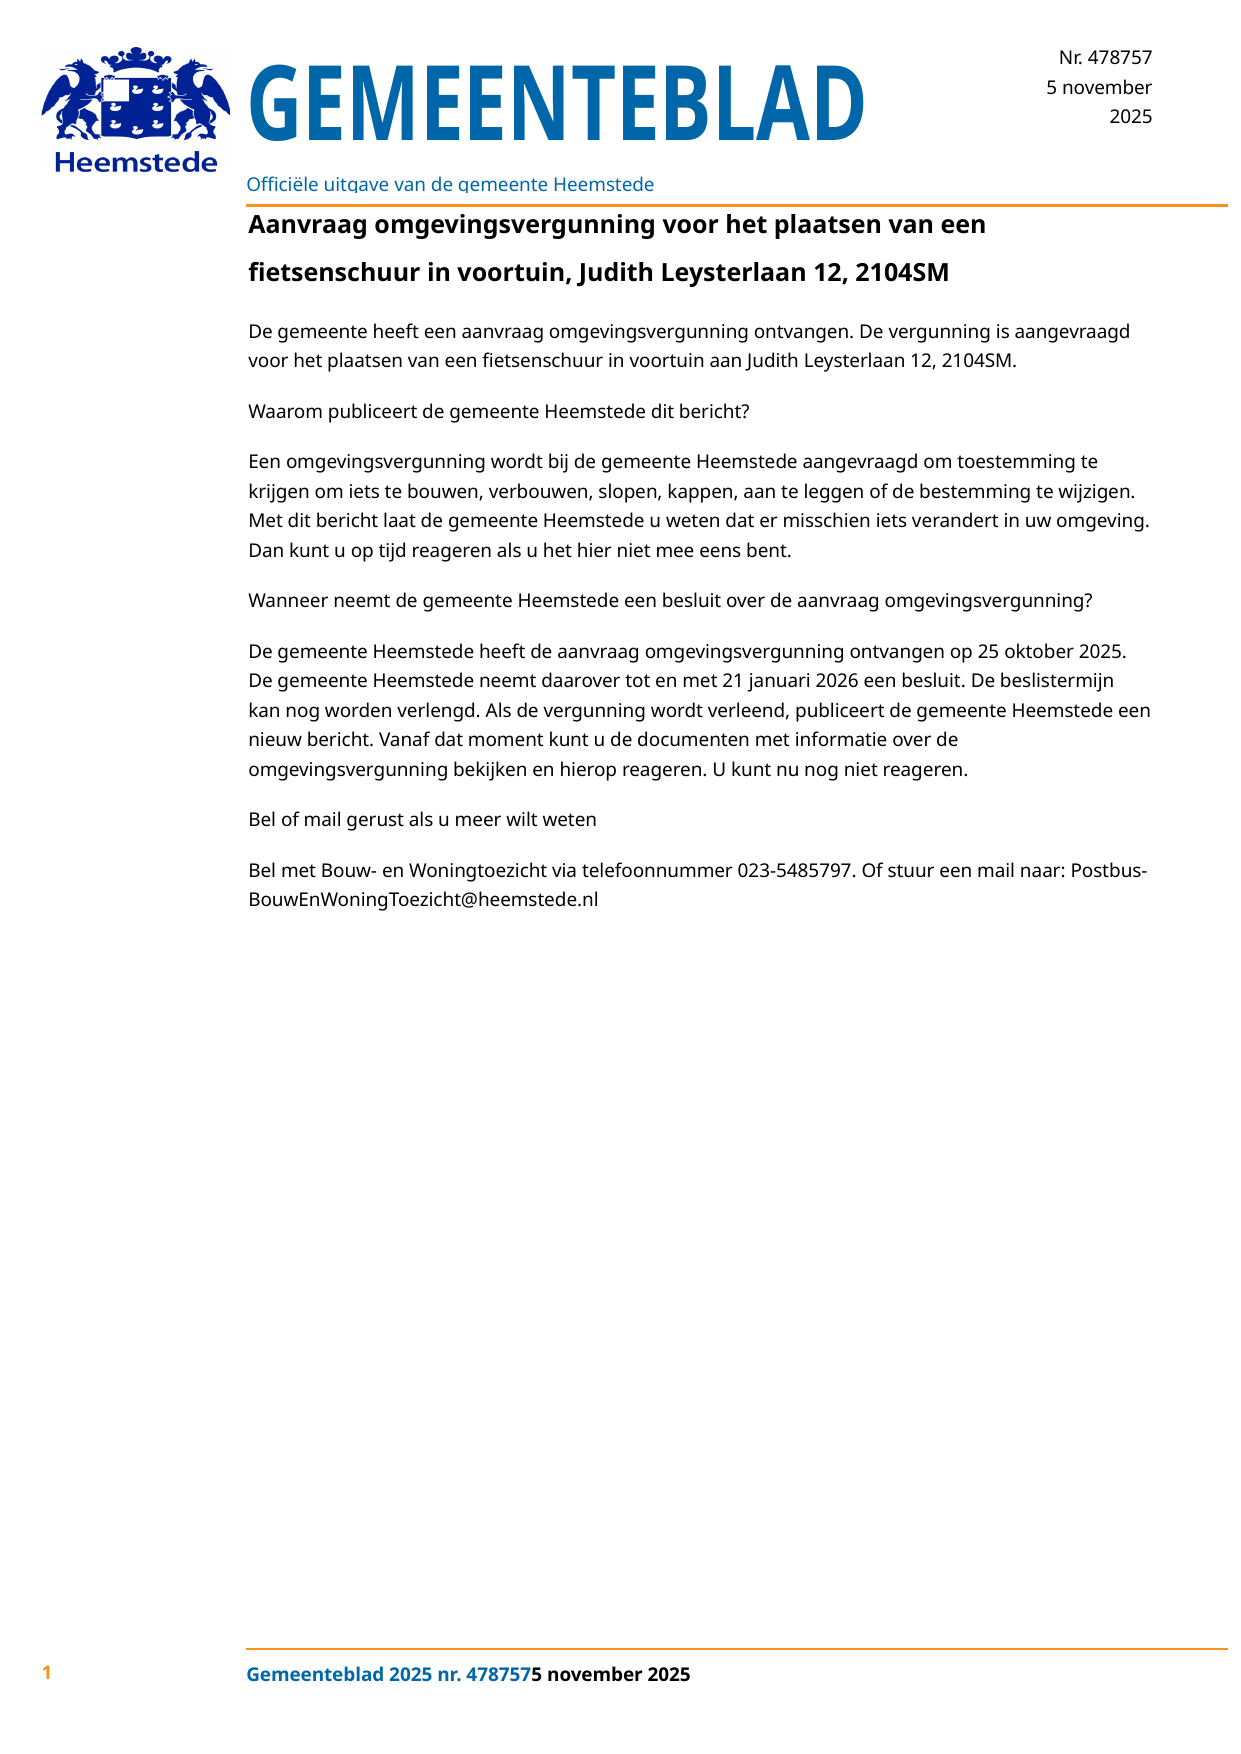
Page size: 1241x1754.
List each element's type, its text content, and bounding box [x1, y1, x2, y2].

text Waarom publiceert de gemeente Heemstede dit bericht? [248, 398, 1152, 424]
text De gemeente Heemstede heeft de aanvraag omgevingsvergunning ontvangen op 25 oktober 2025. De gemeente Heemstede neemt daarover tot en met 21 januari 2026 een besluit. De beslistermijn kan nog worden verlengd. Als de vergunning wordt verleend, publiceert de gemeente Heemstede een nieuw bericht. Vanaf dat moment kunt u de documenten met informatie over de omgevingsvergunning bekijken en hierop reageren. U kunt nu nog niet reageren. [248, 638, 1152, 782]
text Bel of mail gerust als u meer wilt weten [248, 807, 1152, 832]
text Bel met Bouw- en Woningtoezicht via telefoonnummer 023-5485797. Of stuur een mail naar: Postbus-BouwEnWoningToezicht@heemstede.nl [248, 857, 1152, 912]
picture [41, 47, 231, 172]
text Wanneer neemt de gemeente Heemstede een besluit over de aanvraag omgevingsvergunning? [248, 587, 1152, 613]
text Aanvraag omgevingsvergunning voor het plaatsen van een fietsenschuur in voortuin, Judith Leysterlaan 12, 2104SM [248, 207, 1152, 288]
text De gemeente heeft een aanvraag omgevingsvergunning ontvangen. De vergunning is aangevraagd voor het plaatsen van een fietsenschuur in voortuin aan Judith Leysterlaan 12, 2104SM. [248, 318, 1152, 373]
text Een omgevingsvergunning wordt bij de gemeente Heemstede aangevraagd om toestemming te krijgen om iets te bouwen, verbouwen, slopen, kappen, aan te leggen of de bestemming te wijzigen. Met dit bericht laat de gemeente Heemstede u weten dat er misschien iets verandert in uw omgeving. Dan kunt u op tijd reageren als u het hier niet mee eens bent. [248, 448, 1152, 563]
